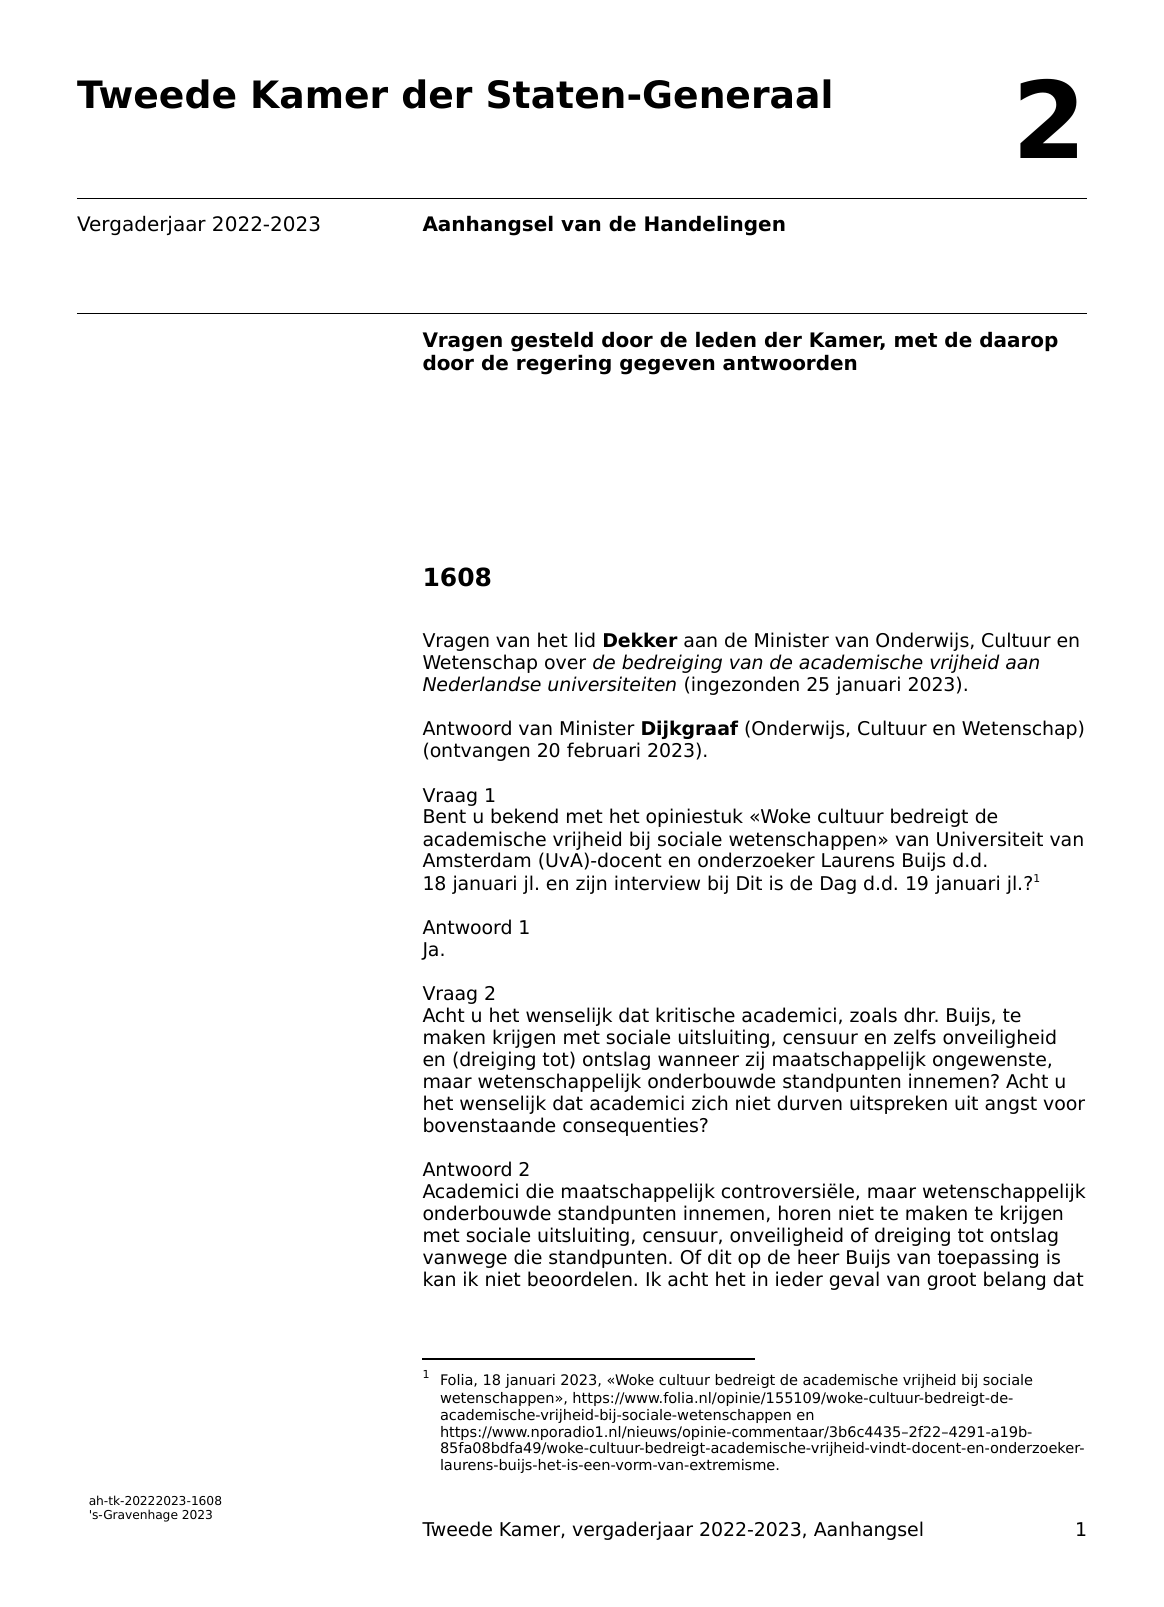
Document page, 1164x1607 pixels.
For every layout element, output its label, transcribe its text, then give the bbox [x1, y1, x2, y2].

text Vraag 1 [422, 784, 1087, 806]
text Bent u bekend met het opiniestuk «Woke cultuur bedreigt de academische vrijheid bij sociale wetenschappen» van Universiteit van Amsterdam (UvA)-docent en onderzoeker Laurens Buijs d.d. 18 januari jl. en zijn interview bij Dit is de Dag d.d. 19 januari jl.? [422, 806, 1087, 894]
table_header Tweede Kamer der Staten-Generaal [77, 59, 886, 198]
text Antwoord 2 [422, 1159, 1087, 1181]
text Acht u het wenselijk dat kritische academici, zoals dhr. Buijs, te maken krijgen met sociale uitsluiting, censuur en zelfs onveiligheid en (dreiging tot) ontslag wanneer zij maatschappelijk ongewenste, maar wetenschappelijk onderbouwde standpunten innemen? Acht u het wenselijk dat academici zich niet durven uitspreken uit angst voor bovenstaande consequenties? [422, 1005, 1087, 1137]
text Antwoord 1 [422, 917, 1087, 938]
table_cell Aanhangsel van de Handelingen [422, 199, 1087, 313]
text ah-tk-20222023-1608 [88, 1494, 323, 1508]
table_header 2 [886, 59, 1087, 198]
table_cell Vergaderjaar 2022-2023 [77, 199, 422, 313]
text Ja. [422, 938, 1087, 961]
text Vraag 2 [422, 983, 1087, 1005]
table_cell Vragen gesteld door de leden der Kamer, met de daarop door de regering gegeven antwoorden [422, 314, 1087, 375]
table_cell [77, 314, 422, 375]
text Vragen van het lid Dekker aan de Minister van Onderwijs, Cultuur en Wetenschap over de bedreiging van de academische vrijheid aan Nederlandse universiteiten (ingezonden 25 januari 2023). [422, 630, 1087, 696]
text Academici die maatschappelijk controversiële, maar wetenschappelijk onderbouwde standpunten innemen, horen niet te maken te krijgen met sociale uitsluiting, censuur, onveiligheid of dreiging tot ontslag vanwege die standpunten. Of dit op de heer Buijs van toepassing is kan ik niet beoordelen. Ik acht het in ieder geval van groot belang dat [422, 1181, 1087, 1291]
text Folia, 18 januari 2023, «Woke cultuur bedreigt de academische vrijheid bij sociale wetenschappen», https://www.folia.nl/opinie/155109/woke-cultuur-bedreigt-de-academische-vrijheid-bij-sociale-wetenschappen en https://www.nporadio1.nl/nieuws/opinie-commentaar/3b6c4435–2f22–4291-a19b-85fa08bdfa49/woke-cultuur-bedreigt-academische-vrijheid-vindt-docent-en-onderzoeker-laurens-buijs-het-is-een-vorm-van-extremisme. [422, 1368, 1087, 1474]
text 1608 [422, 563, 1087, 592]
text Antwoord van Minister Dijkgraaf (Onderwijs, Cultuur en Wetenschap) (ontvangen 20 februari 2023). [422, 718, 1087, 762]
text 's-Gravenhage 2023 [88, 1508, 323, 1522]
